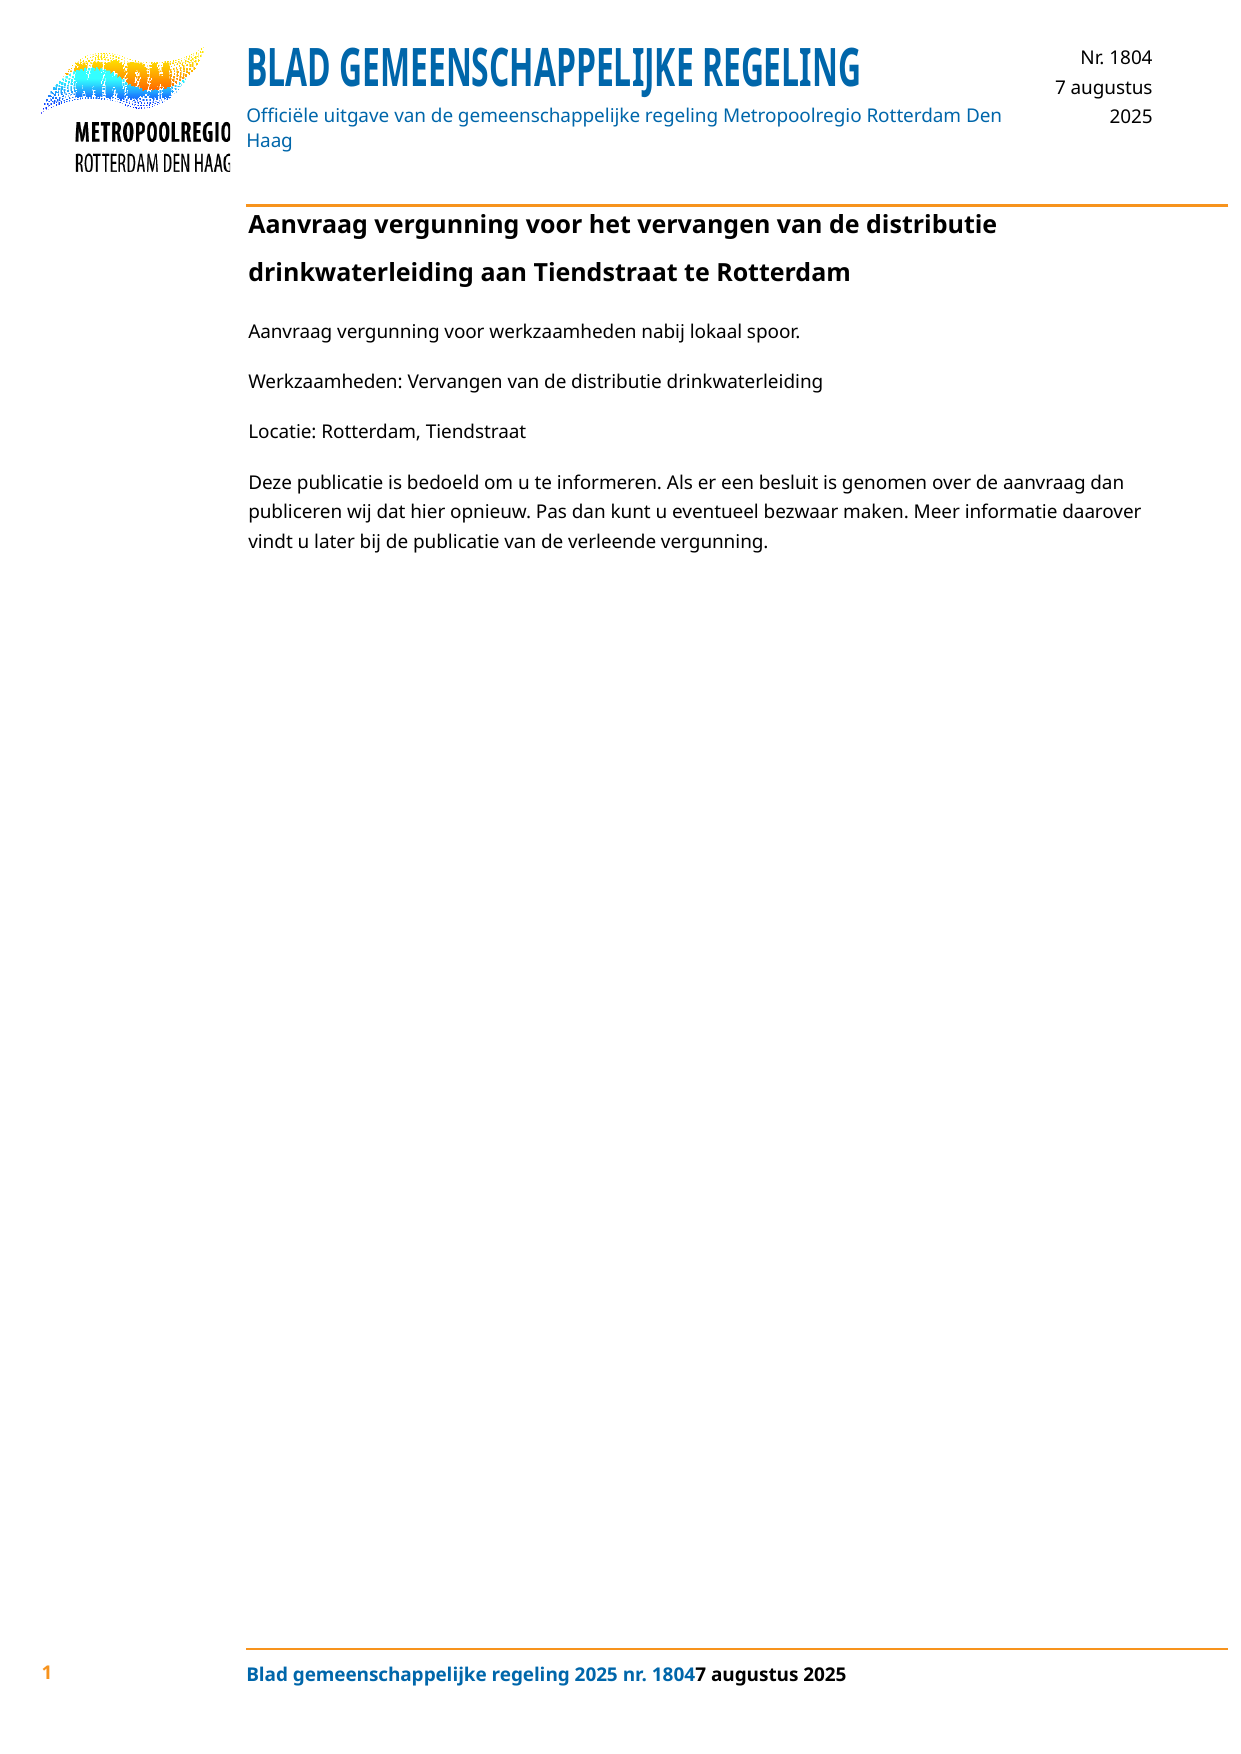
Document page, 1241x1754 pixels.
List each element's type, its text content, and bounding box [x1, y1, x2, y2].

text Deze publicatie is bedoeld om u te informeren. Als er een besluit is genomen over de aanvraag dan publiceren wij dat hier opnieuw. Pas dan kunt u eventueel bezwaar maken. Meer informatie daarover vindt u later bij de publicatie van de verleende vergunning. [248, 469, 1152, 554]
text Aanvraag vergunning voor het vervangen van de distributie drinkwaterleiding aan Tiendstraat te Rotterdam [248, 207, 1152, 288]
text Aanvraag vergunning voor werkzaamheden nabij lokaal spoor. [248, 318, 1152, 344]
text Werkzaamheden: Vervangen van de distributie drinkwaterleiding [248, 368, 1152, 394]
picture [41, 47, 231, 172]
text Locatie: Rotterdam, Tiendstraat [248, 419, 1152, 444]
